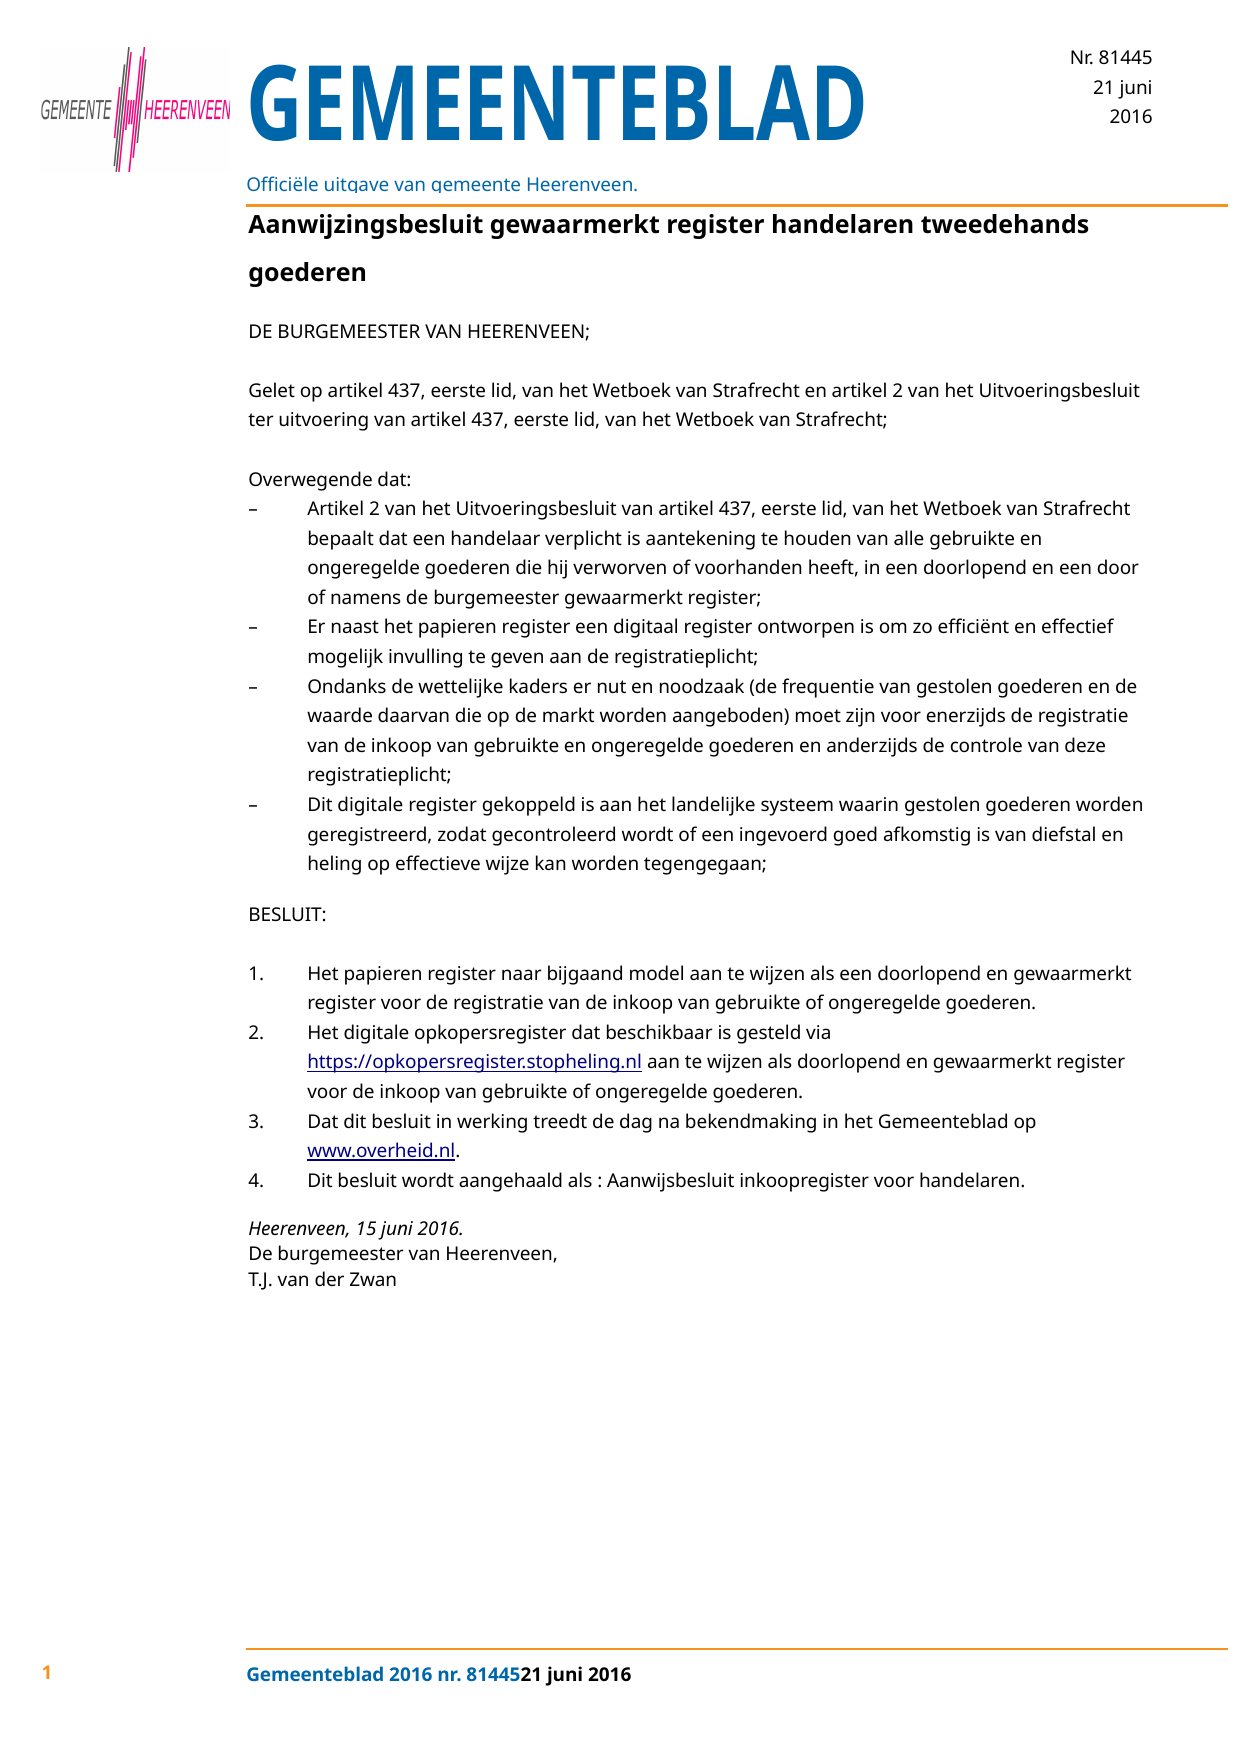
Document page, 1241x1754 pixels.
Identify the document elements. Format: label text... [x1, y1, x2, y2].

list Dit besluit wordt aangehaald als : Aanwijsbesluit inkoopregister voor handelaren. [248, 1167, 1152, 1193]
text BESLUIT: [248, 901, 1152, 926]
text DE BURGEMEESTER VAN HEERENVEEN; [248, 318, 1152, 344]
list Dit digitale register gekoppeld is aan het landelijke systeem waarin gestolen goederen worden geregistreerd, zodat gecontroleerd wordt of een ingevoerd goed afkomstig is van diefstal en heling op effectieve wijze kan worden tegengegaan; [248, 791, 1152, 876]
list Dat dit besluit in werking treedt de dag na bekendmaking in het Gemeenteblad op www.overheid.nl. [248, 1108, 1152, 1163]
list Het digitale opkopersregister dat beschikbaar is gesteld via https://opkopersregister.stopheling.nl aan te wijzen als doorlopend en gewaarmerkt register voor de inkoop van gebruikte of ongeregelde goederen. [248, 1019, 1152, 1104]
text T.J. van der Zwan [248, 1266, 1152, 1292]
list Artikel 2 van het Uitvoeringsbesluit van artikel 437, eerste lid, van het Wetboek van Strafrecht bepaalt dat een handelaar verplicht is aantekening te houden van alle gebruikte en ongeregelde goederen die hij verworven of voorhanden heeft, in een doorlopend en een door of namens de burgemeester gewaarmerkt register; [248, 495, 1152, 610]
picture [41, 47, 231, 172]
text De burgemeester van Heerenveen, [248, 1241, 1152, 1266]
list Het papieren register naar bijgaand model aan te wijzen als een doorlopend en gewaarmerkt register voor de registratie van de inkoop van gebruikte of ongeregelde goederen. [248, 960, 1152, 1015]
list Ondanks de wettelijke kaders er nut en noodzaak (de frequentie van gestolen goederen en de waarde daarvan die op de markt worden aangeboden) moet zijn voor enerzijds de registratie van de inkoop van gebruikte en ongeregelde goederen en anderzijds de controle van deze registratieplicht; [248, 673, 1152, 787]
list Er naast het papieren register een digitaal register ontworpen is om zo efficiënt en effectief mogelijk invulling te geven aan de registratieplicht; [248, 614, 1152, 669]
text Gelet op artikel 437, eerste lid, van het Wetboek van Strafrecht en artikel 2 van het Uitvoeringsbesluit ter uitvoering van artikel 437, eerste lid, van het Wetboek van Strafrecht; [248, 377, 1152, 432]
text Overwegende dat: [248, 466, 1152, 492]
text Heerenveen, 15 juni 2016. [248, 1215, 1152, 1241]
text Aanwijzingsbesluit gewaarmerkt register handelaren tweedehands goederen [248, 207, 1152, 288]
